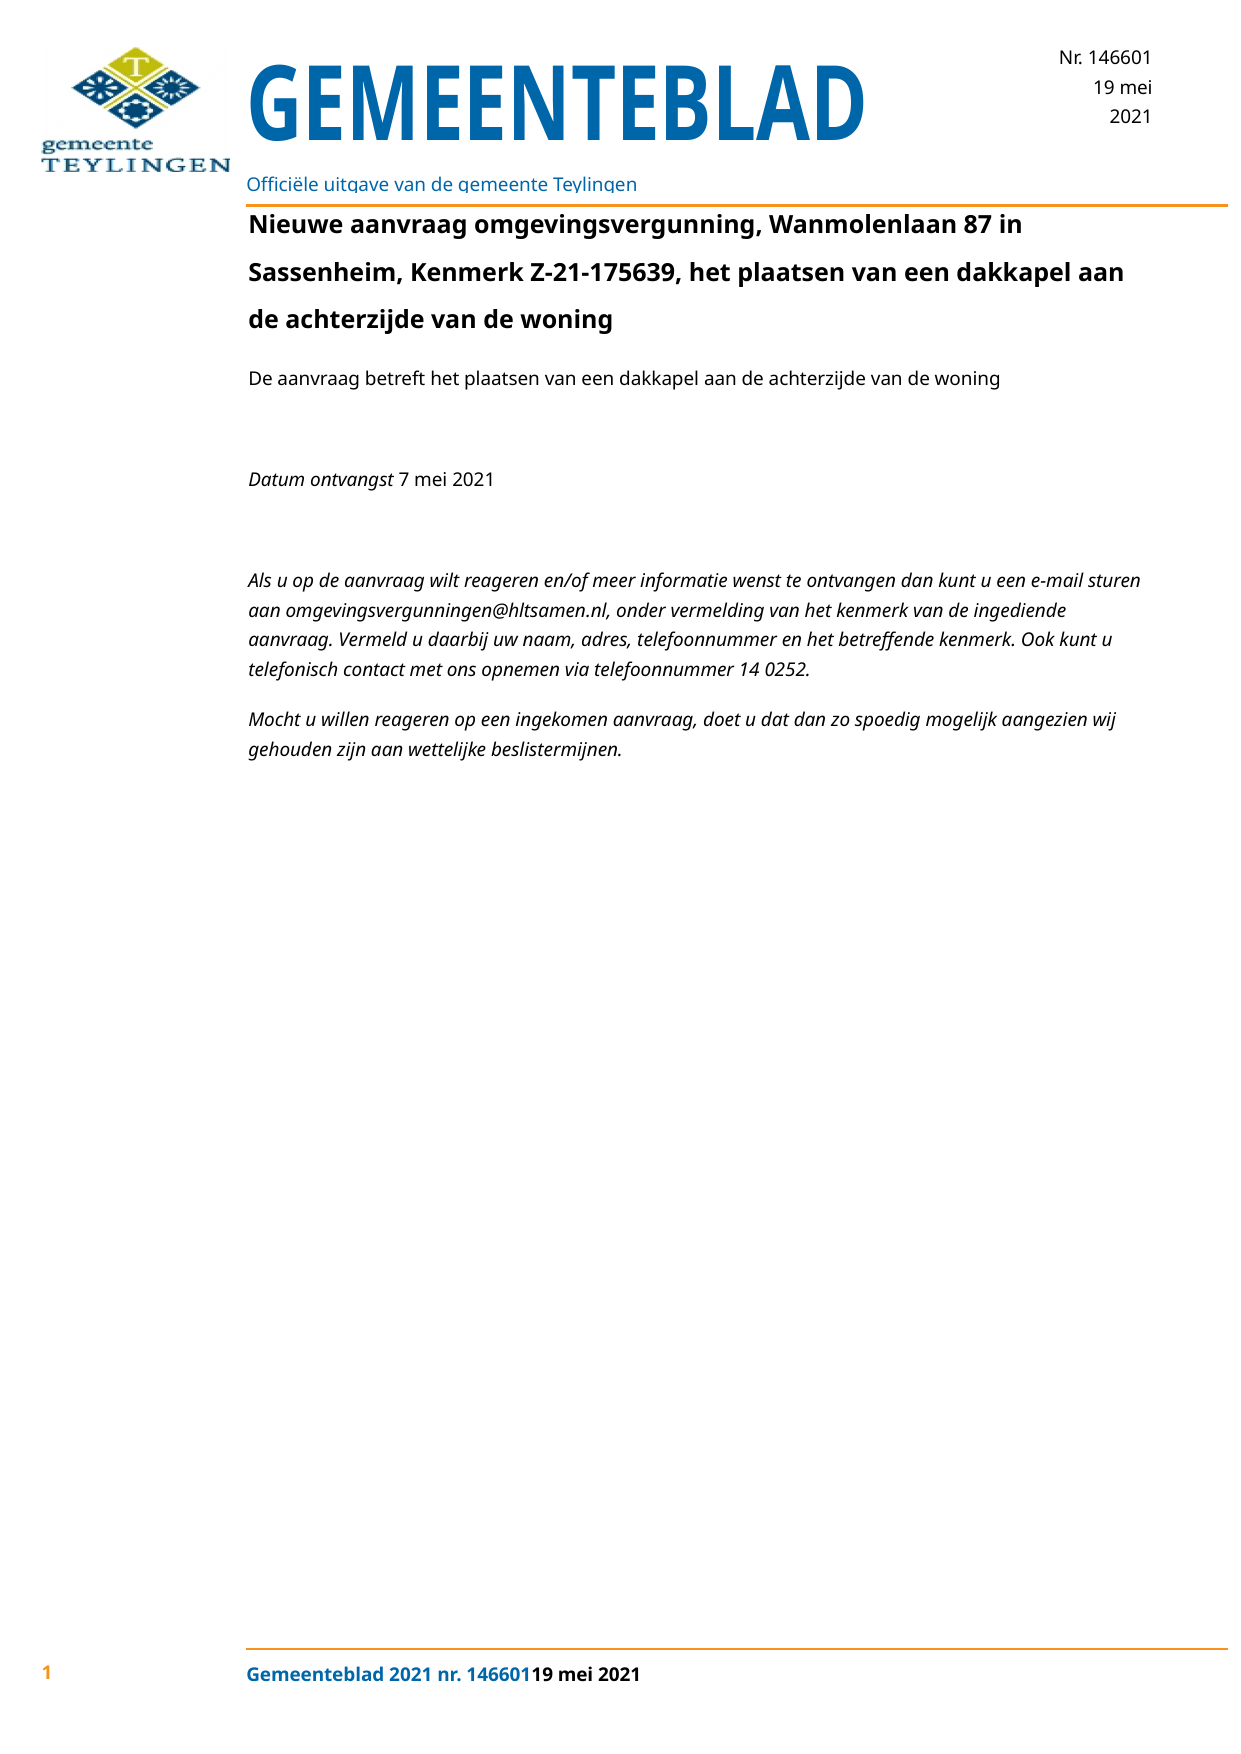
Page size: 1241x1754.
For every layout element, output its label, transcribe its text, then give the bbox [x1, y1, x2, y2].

picture [41, 47, 231, 172]
text Nieuwe aanvraag omgevingsvergunning, Wanmolenlaan 87 in Sassenheim, Kenmerk Z-21-175639, het plaatsen van een dakkapel aan de achterzijde van de woning [248, 207, 1152, 336]
text Datum ontvangst 7 mei 2021 [248, 466, 1152, 492]
text Mocht u willen reageren op een ingekomen aanvraag, doet u dat dan zo spoedig mogelijk aangezien wij gehouden zijn aan wettelijke beslistermijnen. [248, 706, 1152, 762]
text Als u op de aanvraag wilt reageren en/of meer informatie wenst te ontvangen dan kunt u een e-mail sturen aan omgevingsvergunningen@hltsamen.nl, onder vermelding van het kenmerk van de ingediende aanvraag. Vermeld u daarbij uw naam, adres, telefoonnummer en het betreffende kenmerk. Ook kunt u telefonisch contact met ons opnemen via telefoonnummer 14 0252. [248, 567, 1152, 682]
text De aanvraag betreft het plaatsen van een dakkapel aan de achterzijde van de woning [248, 366, 1152, 391]
